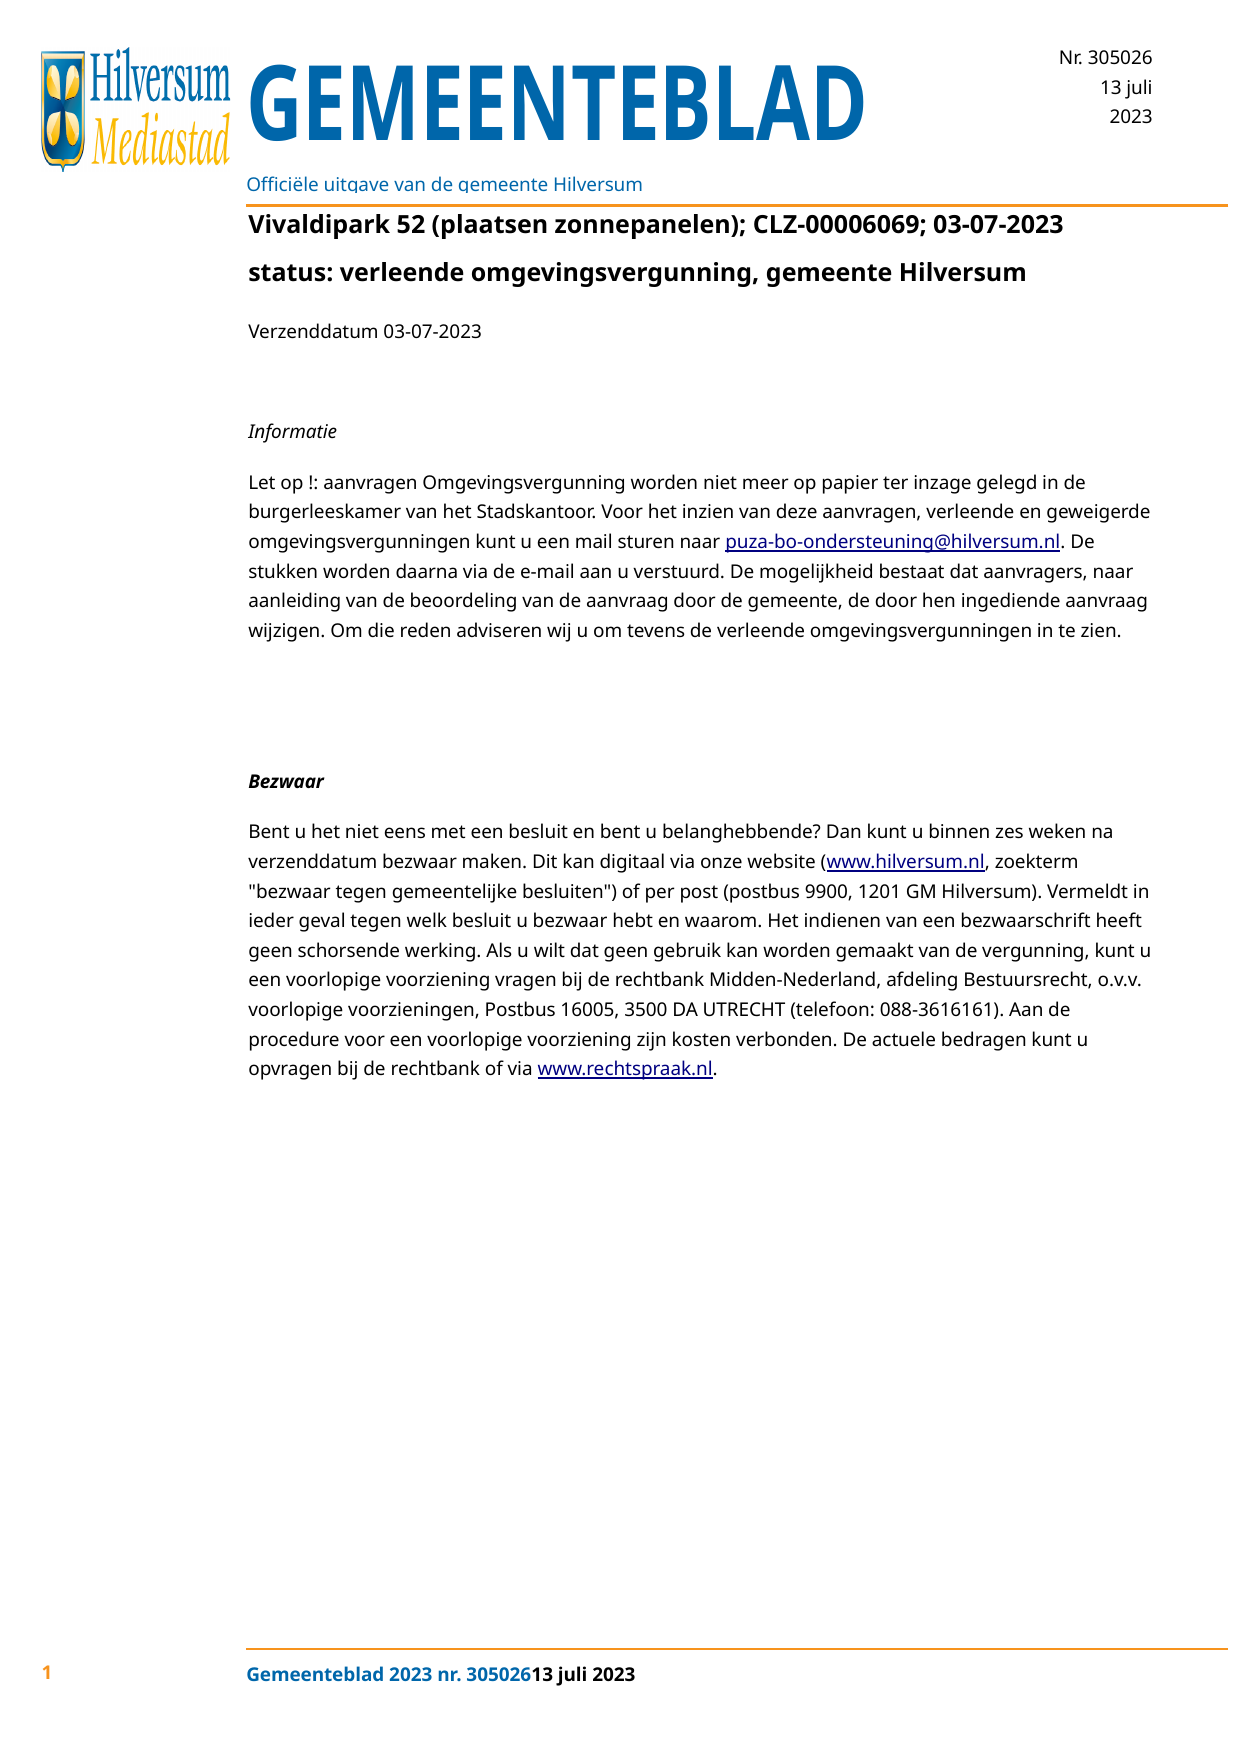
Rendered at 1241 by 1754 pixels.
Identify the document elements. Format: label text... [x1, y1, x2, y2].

text Informatie [248, 419, 1152, 444]
picture [41, 47, 231, 172]
text Bezwaar [248, 768, 1152, 794]
text Vivaldipark 52 (plaatsen zonnepanelen); CLZ-00006069; 03-07-2023 status: verleende omgevingsvergunning, gemeente Hilversum [248, 207, 1152, 288]
text Verzenddatum 03-07-2023 [248, 318, 1152, 344]
text Bent u het niet eens met een besluit en bent u belanghebbende? Dan kunt u binnen zes weken na verzenddatum bezwaar maken. Dit kan digitaal via onze website (www.hilversum.nl, zoekterm "bezwaar tegen gemeentelijke besluiten") of per post (postbus 9900, 1201 GM Hilversum). Vermeldt in ieder geval tegen welk besluit u bezwaar hebt en waarom. Het indienen van een bezwaarschrift heeft geen schorsende werking. Als u wilt dat geen gebruik kan worden gemaakt van de vergunning, kunt u een voorlopige voorziening vragen bij de rechtbank Midden-Nederland, afdeling Bestuursrecht, o.v.v. voorlopige voorzieningen, Postbus 16005, 3500 DA UTRECHT (telefoon: 088-3616161). Aan de procedure voor een voorlopige voorziening zijn kosten verbonden. De actuele bedragen kunt u opvragen bij de rechtbank of via www.rechtspraak.nl. [248, 819, 1152, 1081]
text Let op !: aanvragen Omgevingsvergunning worden niet meer op papier ter inzage gelegd in de burgerleeskamer van het Stadskantoor. Voor het inzien van deze aanvragen, verleende en geweigerde omgevingsvergunningen kunt u een mail sturen naar puza-bo-ondersteuning@hilversum.nl. De stukken worden daarna via de e-mail aan u verstuurd. De mogelijkheid bestaat dat aanvragers, naar aanleiding van de beoordeling van de aanvraag door de gemeente, de door hen ingediende aanvraag wijzigen. Om die reden adviseren wij u om tevens de verleende omgevingsvergunningen in te zien. [248, 469, 1152, 643]
